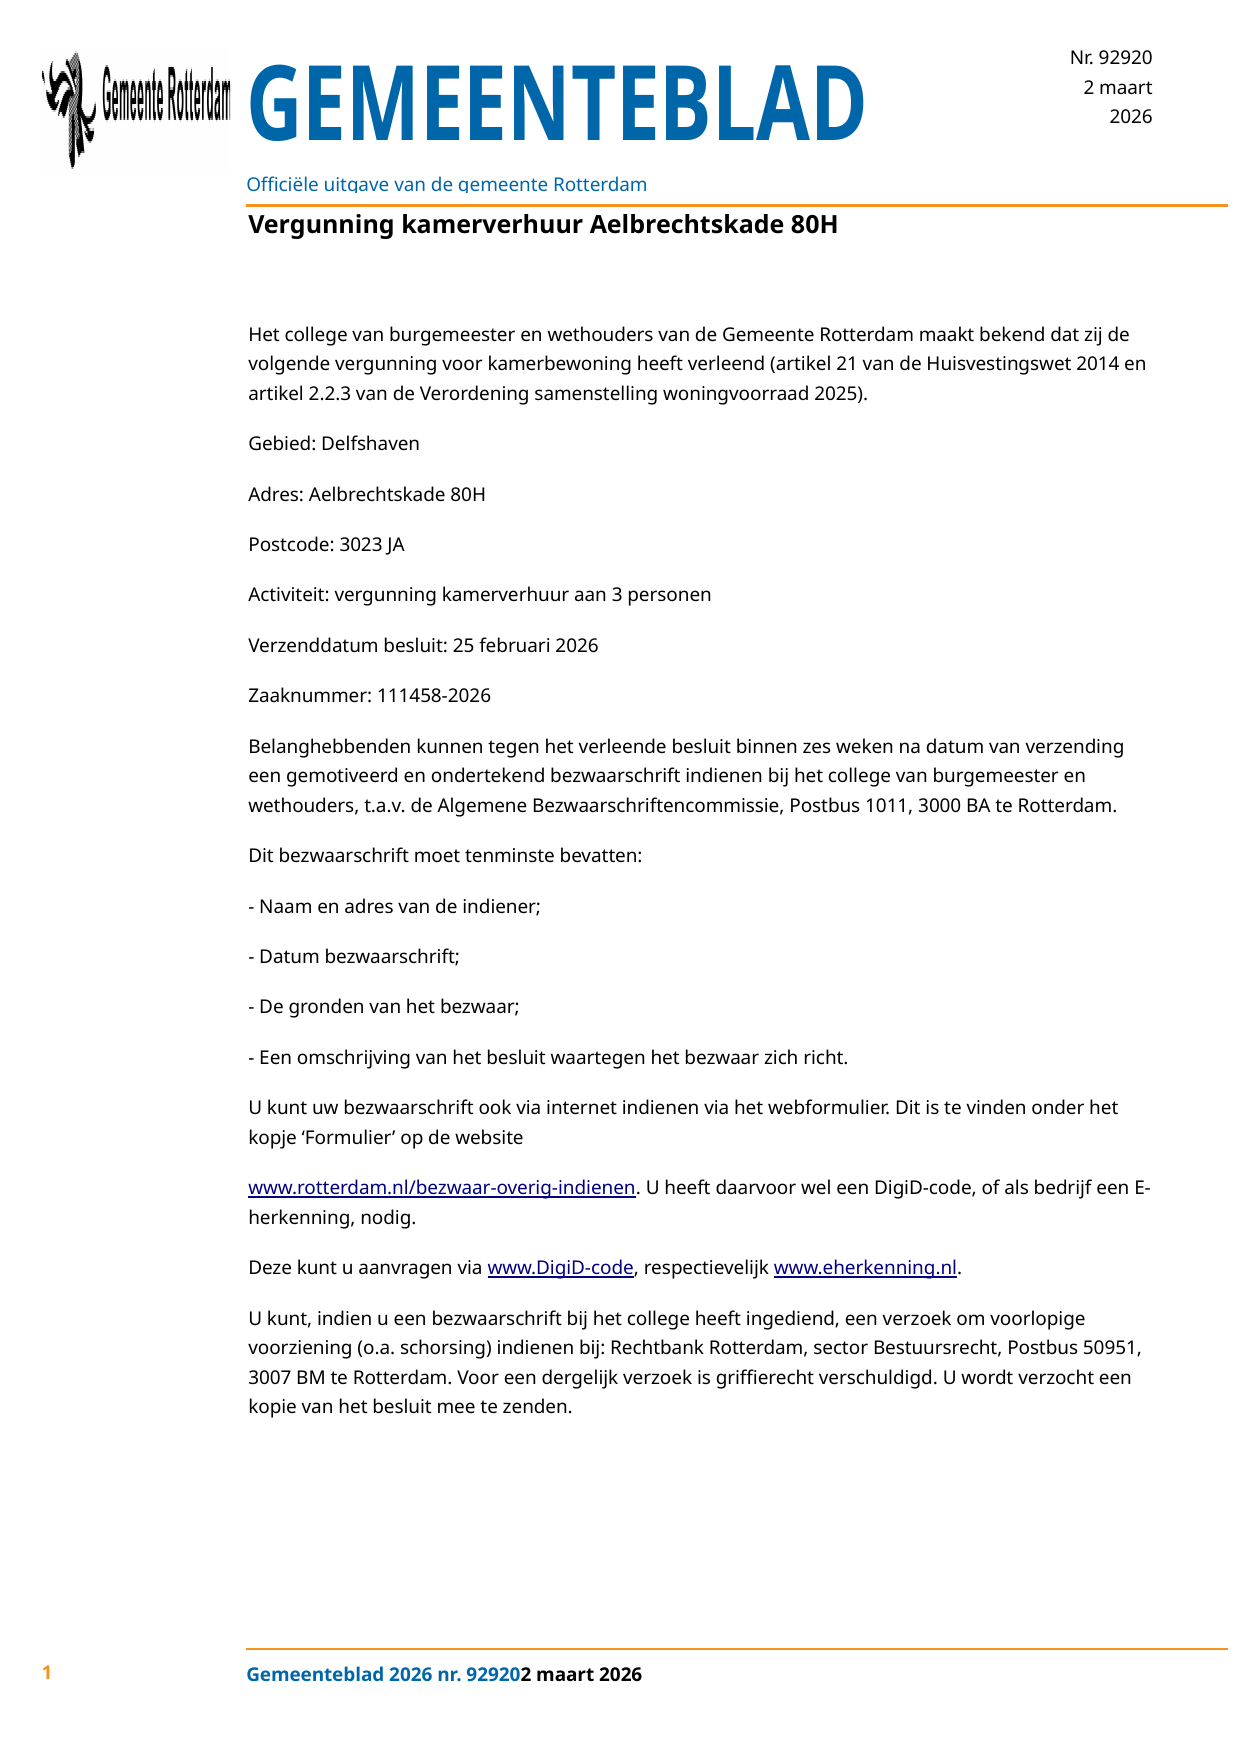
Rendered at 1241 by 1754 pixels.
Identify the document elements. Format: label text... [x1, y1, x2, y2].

text Verzenddatum besluit: 25 februari 2026 [248, 632, 1152, 658]
text - De gronden van het bezwaar; [248, 994, 1152, 1019]
text - Een omschrijving van het besluit waartegen het bezwaar zich richt. [248, 1044, 1152, 1070]
text - Datum bezwaarschrift; [248, 943, 1152, 969]
text Vergunning kamerverhuur Aelbrechtskade 80H [248, 207, 1152, 241]
text Zaaknummer: 111458-2026 [248, 682, 1152, 708]
picture [41, 47, 231, 172]
text Postcode: 3023 JA [248, 531, 1152, 557]
text Deze kunt u aanvragen via www.DigiD-code, respectievelijk www.eherkenning.nl. [248, 1254, 1152, 1280]
text www.rotterdam.nl/bezwaar-overig-indienen. U heeft daarvoor wel een DigiD-code, of als bedrijf een E-herkenning, nodig. [248, 1174, 1152, 1230]
text Activiteit: vergunning kamerverhuur aan 3 personen [248, 582, 1152, 607]
text U kunt uw bezwaarschrift ook via internet indienen via het webformulier. Dit is te vinden onder het kopje ‘Formulier’ op de website [248, 1094, 1152, 1150]
text Het college van burgemeester en wethouders van de Gemeente Rotterdam maakt bekend dat zij de volgende vergunning voor kamerbewoning heeft verleend (artikel 21 van de Huisvestingswet 2014 en artikel 2.2.3 van de Verordening samenstelling woningvoorraad 2025). [248, 321, 1152, 406]
text U kunt, indien u een bezwaarschrift bij het college heeft ingediend, een verzoek om voorlopige voorziening (o.a. schorsing) indienen bij: Rechtbank Rotterdam, sector Bestuursrecht, Postbus 50951, 3007 BM te Rotterdam. Voor een dergelijk verzoek is griffierecht verschuldigd. U wordt verzocht een kopie van het besluit mee te zenden. [248, 1305, 1152, 1419]
text - Naam en adres van de indiener; [248, 893, 1152, 918]
text Gebied: Delfshaven [248, 430, 1152, 456]
text Belanghebbenden kunnen tegen het verleende besluit binnen zes weken na datum van verzending een gemotiveerd en ondertekend bezwaarschrift indienen bij het college van burgemeester en wethouders, t.a.v. de Algemene Bezwaarschriftencommissie, Postbus 1011, 3000 BA te Rotterdam. [248, 733, 1152, 818]
text Dit bezwaarschrift moet tenminste bevatten: [248, 842, 1152, 868]
text Adres: Aelbrechtskade 80H [248, 481, 1152, 506]
